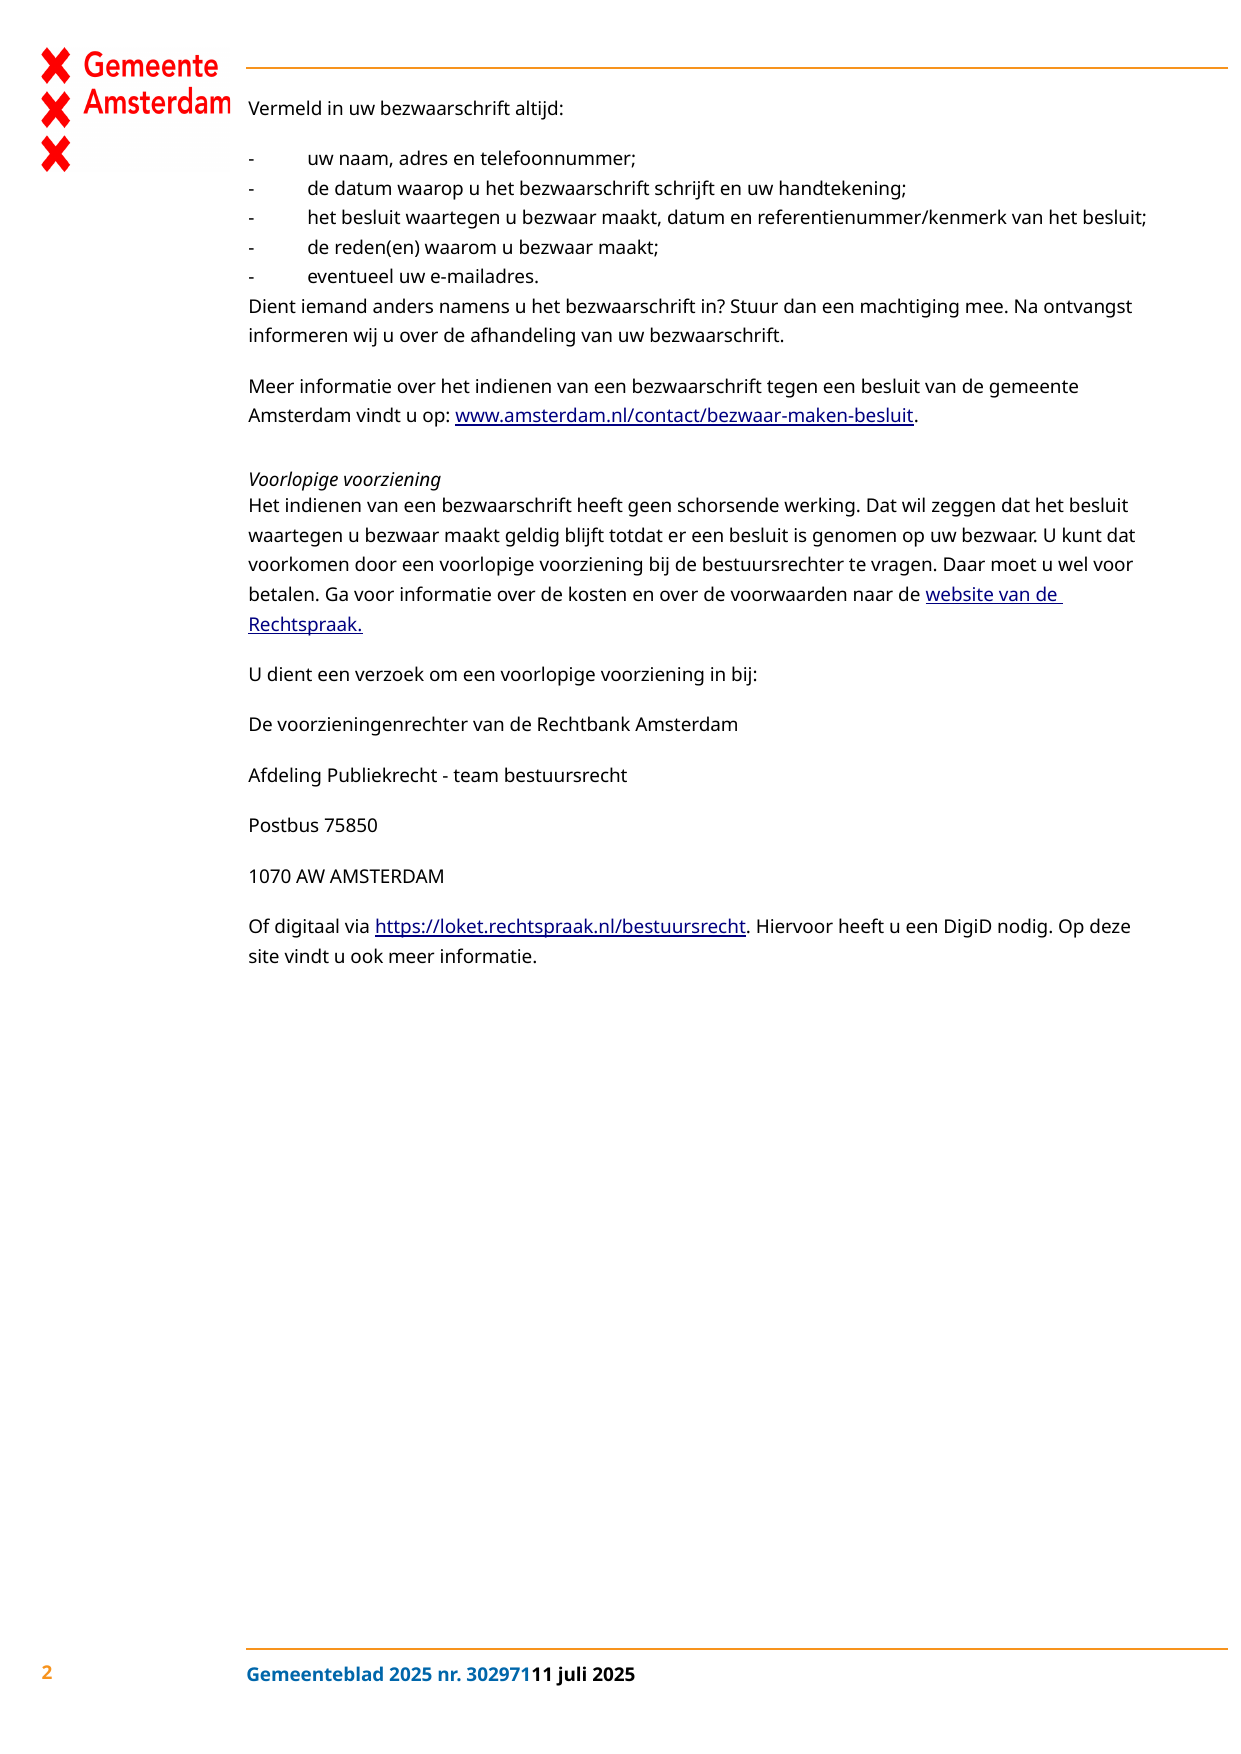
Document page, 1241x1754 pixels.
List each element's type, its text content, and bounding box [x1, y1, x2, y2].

list het besluit waartegen u bezwaar maakt, datum en referentienummer/kenmerk van het besluit; [248, 204, 1152, 230]
text 1070 AW AMSTERDAM [248, 863, 1152, 888]
text Afdeling Publiekrecht - team bestuursrecht [248, 762, 1152, 788]
text De voorzieningenrechter van de Rechtbank Amsterdam [248, 712, 1152, 737]
list de datum waarop u het bezwaarschrift schrijft en uw handtekening; [248, 175, 1152, 201]
picture [41, 47, 231, 172]
list uw naam, adres en telefoonnummer; [248, 145, 1152, 171]
text Postbus 75850 [248, 812, 1152, 838]
text Voorlopige voorziening [248, 467, 1152, 492]
text U dient een verzoek om een voorlopige voorziening in bij: [248, 661, 1152, 687]
list de reden(en) waarom u bezwaar maakt; [248, 234, 1152, 260]
text Het indienen van een bezwaarschrift heeft geen schorsende werking. Dat wil zeggen dat het besluit waartegen u bezwaar maakt geldig blijft totdat er een besluit is genomen op uw bezwaar. U kunt dat voorkomen door een voorlopige voorziening bij de bestuursrechter te vragen. Daar moet u wel voor betalen. Ga voor informatie over de kosten en over de voorwaarden naar de website van de Rechtspraak. [248, 492, 1152, 636]
list eventueel uw e-mailadres. [248, 263, 1152, 289]
text Dient iemand anders namens u het bezwaarschrift in? Stuur dan een machtiging mee. Na ontvangst informeren wij u over de afhandeling van uw bezwaarschrift. [248, 293, 1152, 348]
text Meer informatie over het indienen van een bezwaarschrift tegen een besluit van de gemeente Amsterdam vindt u op: www.amsterdam.nl/contact/bezwaar-maken-besluit. [248, 373, 1152, 428]
text Vermeld in uw bezwaarschrift altijd: [248, 95, 1152, 121]
text Of digitaal via https://loket.rechtspraak.nl/bestuursrecht. Hiervoor heeft u een DigiD nodig. Op deze site vindt u ook meer informatie. [248, 913, 1152, 968]
